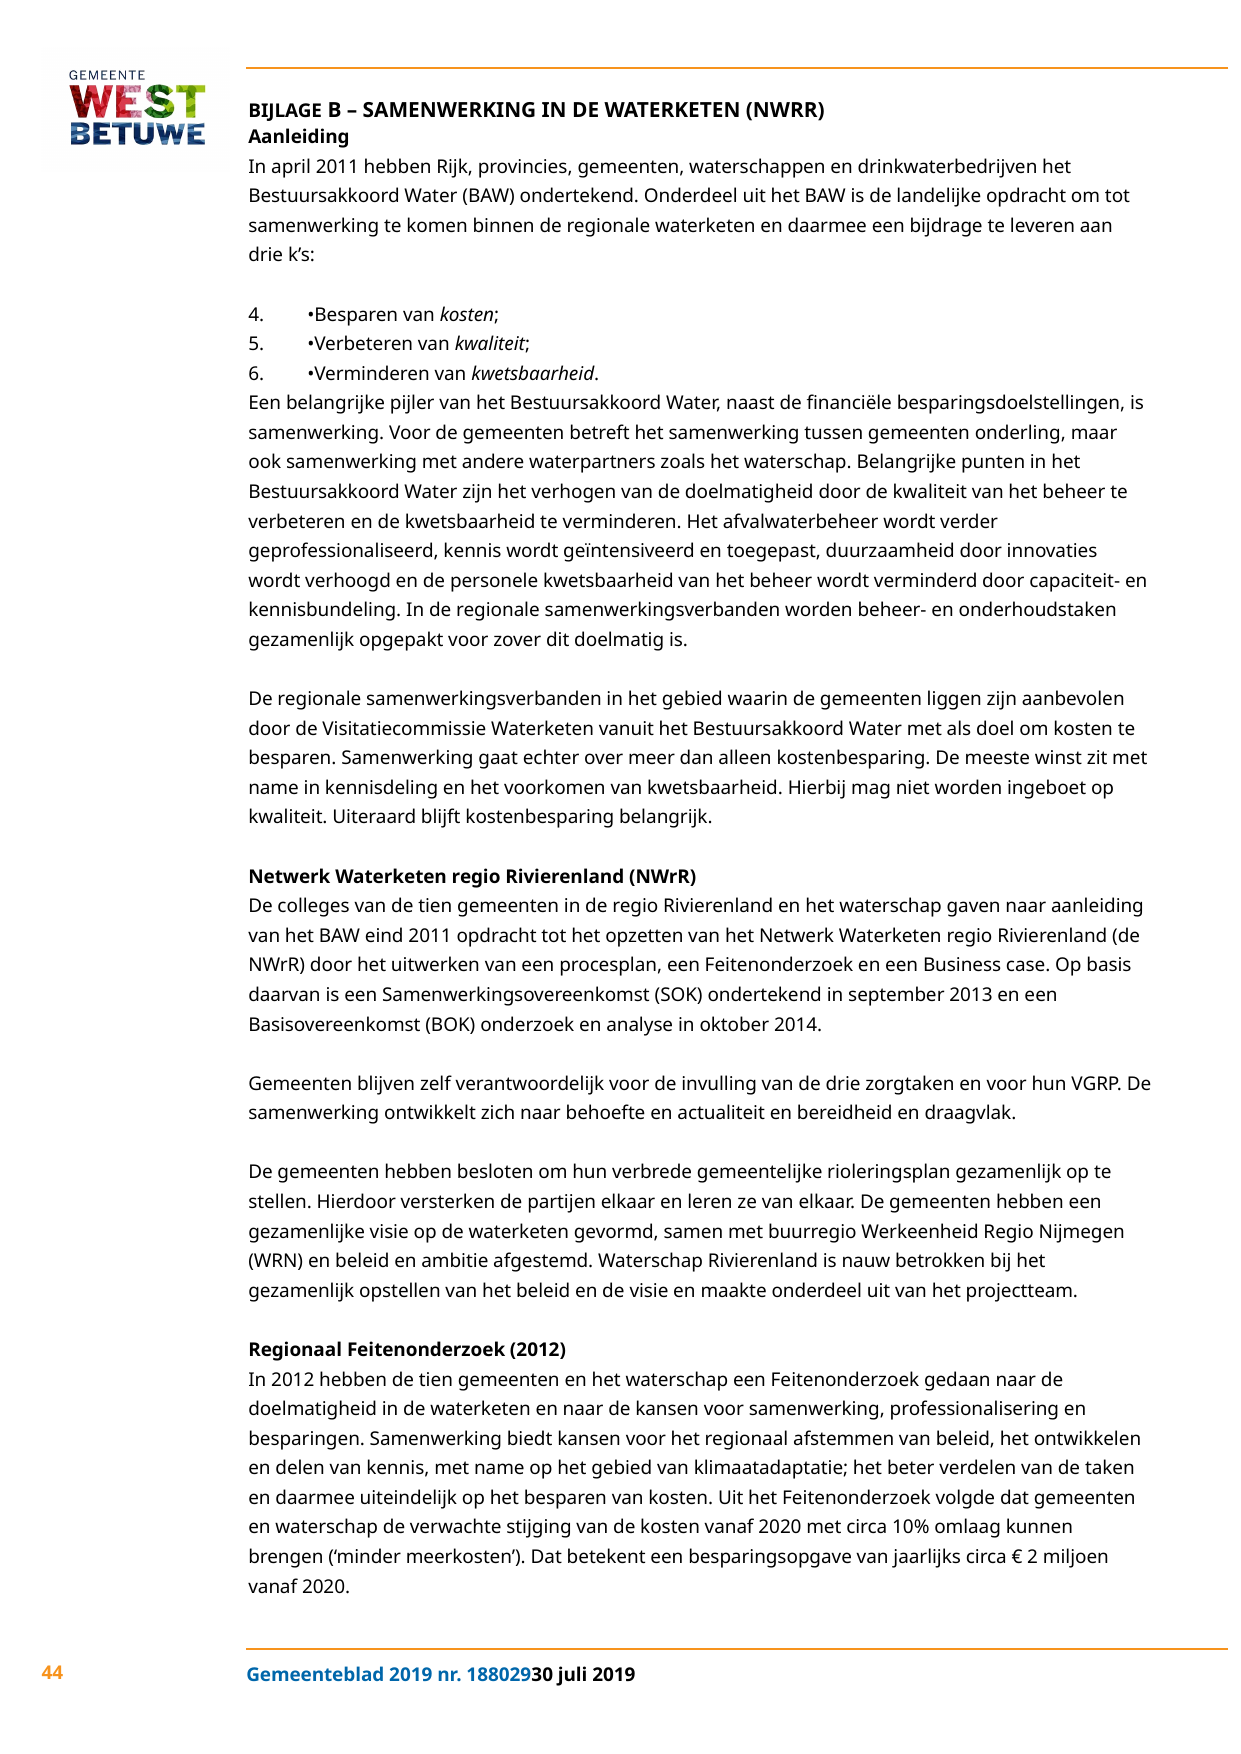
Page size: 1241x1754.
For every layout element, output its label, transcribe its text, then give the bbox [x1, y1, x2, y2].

text Netwerk Waterketen regio Rivierenland (NWrR) [248, 863, 1152, 889]
text Aanleiding [248, 123, 1152, 149]
list •Verbeteren van kwaliteit; [248, 330, 1152, 356]
picture [41, 47, 231, 172]
text De gemeenten hebben besloten om hun verbrede gemeentelijke rioleringsplan gezamenlijk op te stellen. Hierdoor versterken de partijen elkaar en leren ze van elkaar. De gemeenten hebben een gezamenlijke visie op de waterketen gevormd, samen met buurregio Werkeenheid Regio Nijmegen (WRN) en beleid en ambitie afgestemd. Waterschap Rivierenland is nauw betrokken bij het gezamenlijk opstellen van het beleid en de visie en maakte onderdeel uit van het projectteam. [248, 1159, 1152, 1303]
text De colleges van de tien gemeenten in de regio Rivierenland en het waterschap gaven naar aanleiding van het BAW eind 2011 opdracht tot het opzetten van het Netwerk Waterketen regio Rivierenland (de NWrR) door het uitwerken van een procesplan, een Feitenonderzoek en een Business case. Op basis daarvan is een Samenwerkingsovereenkomst (SOK) ondertekend in september 2013 en een Basisovereenkomst (BOK) onderzoek en analyse in oktober 2014. [248, 892, 1152, 1037]
text Een belangrijke pijler van het Bestuursakkoord Water, naast de financiële besparingsdoelstellingen, is samenwerking. Voor de gemeenten betreft het samenwerking tussen gemeenten onderling, maar ook samenwerking met andere waterpartners zoals het waterschap. Belangrijke punten in het Bestuursakkoord Water zijn het verhogen van de doelmatigheid door de kwaliteit van het beheer te verbeteren en de kwetsbaarheid te verminderen. Het afvalwaterbeheer wordt verder geprofessionaliseerd, kennis wordt geïntensiveerd en toegepast, duurzaamheid door innovaties wordt verhoogd en de personele kwetsbaarheid van het beheer wordt verminderd door capaciteit- en kennisbundeling. In de regionale samenwerkingsverbanden worden beheer- en onderhoudstaken gezamenlijk opgepakt voor zover dit doelmatig is. [248, 389, 1152, 652]
list •Besparen van kosten; [248, 301, 1152, 327]
text Gemeenten blijven zelf verantwoordelijk voor de invulling van de drie zorgtaken en voor hun VGRP. De samenwerking ontwikkelt zich naar behoefte en actualiteit en bereidheid en draagvlak. [248, 1070, 1152, 1125]
text Regionaal Feitenonderzoek (2012) [248, 1336, 1152, 1362]
text In 2012 hebben de tien gemeenten en het waterschap een Feitenonderzoek gedaan naar de doelmatigheid in de waterketen en naar de kansen voor samenwerking, professionalisering en besparingen. Samenwerking biedt kansen voor het regionaal afstemmen van beleid, het ontwikkelen en delen van kennis, met name op het gebied van klimaatadaptatie; het beter verdelen van de taken en daarmee uiteindelijk op het besparen van kosten. Uit het Feitenonderzoek volgde dat gemeenten en waterschap de verwachte stijging van de kosten vanaf 2020 met circa 10% omlaag kunnen brengen (‘minder meerkosten’). Dat betekent een besparingsopgave van jaarlijks circa € 2 miljoen vanaf 2020. [248, 1366, 1152, 1599]
list •Verminderen van kwetsbaarheid. [248, 360, 1152, 386]
text In april 2011 hebben Rijk, provincies, gemeenten, waterschappen en drinkwaterbedrijven het Bestuursakkoord Water (BAW) ondertekend. Onderdeel uit het BAW is de landelijke opdracht om tot samenwerking te komen binnen de regionale waterketen en daarmee een bijdrage te leveren aan drie k’s: [248, 153, 1152, 267]
text De regionale samenwerkingsverbanden in het gebied waarin de gemeenten liggen zijn aanbevolen door de Visitatiecommissie Waterketen vanuit het Bestuursakkoord Water met als doel om kosten te besparen. Samenwerking gaat echter over meer dan alleen kostenbesparing. De meeste winst zit met name in kennisdeling en het voorkomen van kwetsbaarheid. Hierbij mag niet worden ingeboet op kwaliteit. Uiteraard blijft kostenbesparing belangrijk. [248, 685, 1152, 829]
text BIJLAGE B – SAMENWERKING IN DE WATERKETEN (NWRR) [248, 95, 1152, 123]
